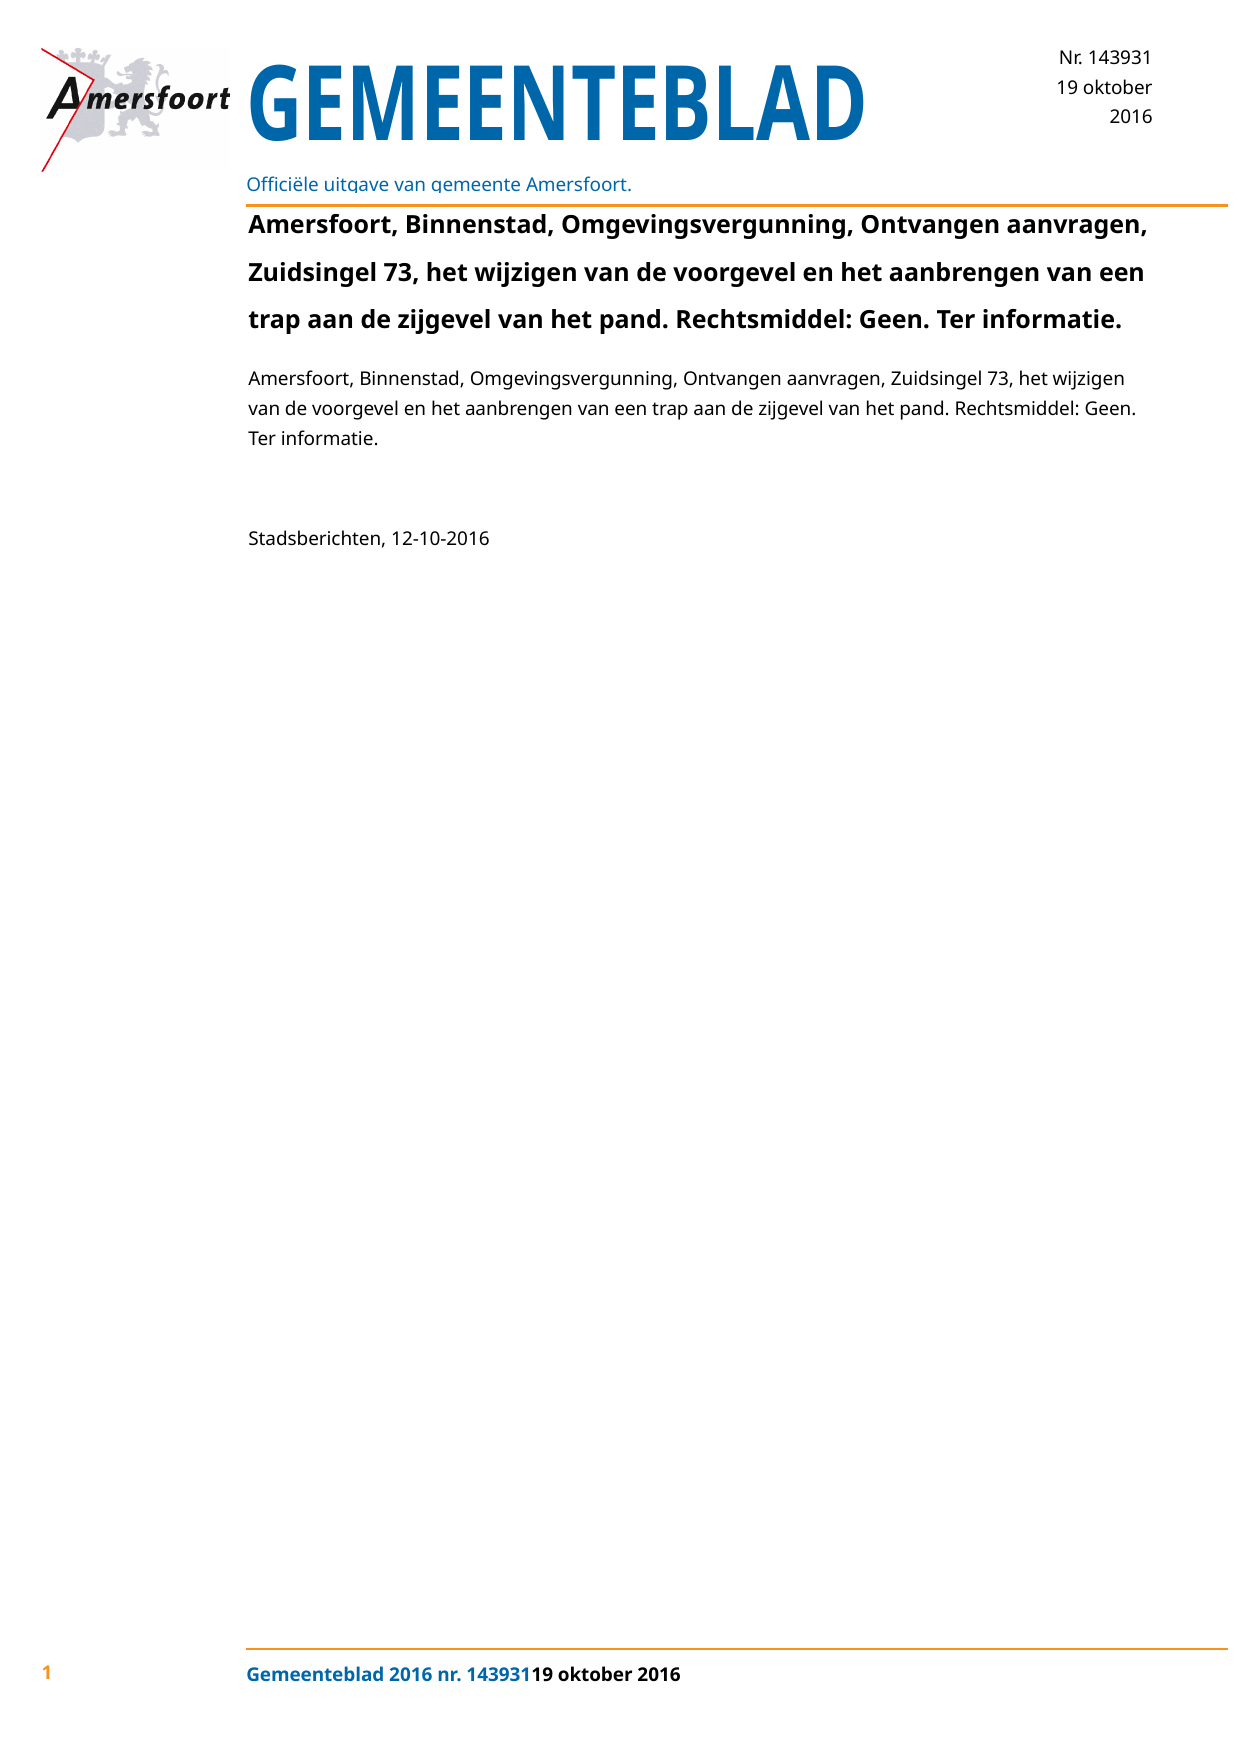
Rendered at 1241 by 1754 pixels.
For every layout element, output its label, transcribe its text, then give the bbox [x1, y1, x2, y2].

text Stadsberichten, 12-10-2016 [248, 526, 1152, 551]
picture [41, 47, 231, 172]
text Amersfoort, Binnenstad, Omgevingsvergunning, Ontvangen aanvragen, Zuidsingel 73, het wijzigen van de voorgevel en het aanbrengen van een trap aan de zijgevel van het pand. Rechtsmiddel: Geen. Ter informatie. [248, 207, 1152, 336]
text Amersfoort, Binnenstad, Omgevingsvergunning, Ontvangen aanvragen, Zuidsingel 73, het wijzigen van de voorgevel en het aanbrengen van een trap aan de zijgevel van het pand. Rechtsmiddel: Geen. Ter informatie. [248, 366, 1152, 450]
